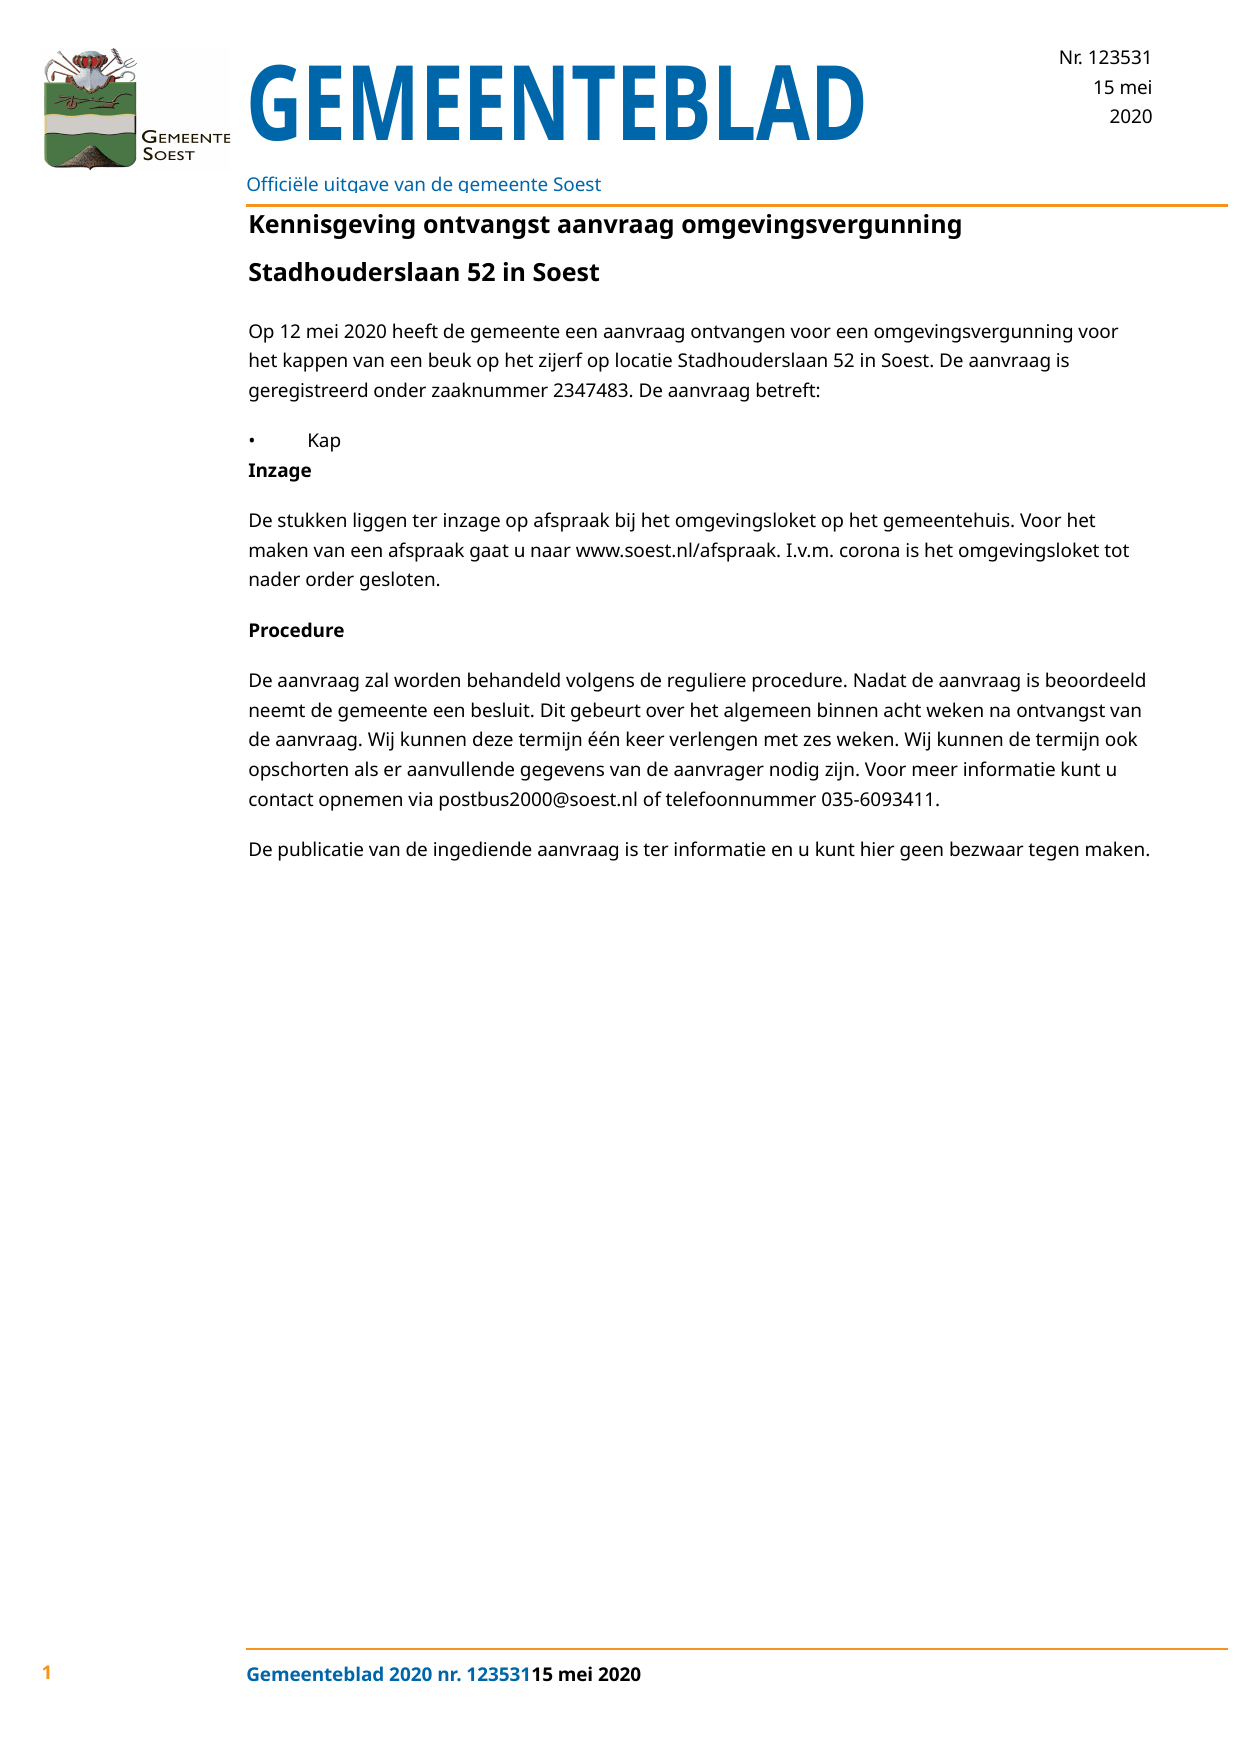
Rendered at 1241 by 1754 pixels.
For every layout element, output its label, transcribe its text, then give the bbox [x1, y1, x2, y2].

picture [41, 47, 231, 172]
list Kap [248, 427, 1152, 453]
text Inzage [248, 457, 1152, 483]
text Kennisgeving ontvangst aanvraag omgevingsvergunning Stadhouderslaan 52 in Soest [248, 207, 1152, 288]
text De stukken liggen ter inzage op afspraak bij het omgevingsloket op het gemeentehuis. Voor het maken van een afspraak gaat u naar www.soest.nl/afspraak. I.v.m. corona is het omgevingsloket tot nader order gesloten. [248, 507, 1152, 592]
text De aanvraag zal worden behandeld volgens de reguliere procedure. Nadat de aanvraag is beoordeeld neemt de gemeente een besluit. Dit gebeurt over het algemeen binnen acht weken na ontvangst van de aanvraag. Wij kunnen deze termijn één keer verlengen met zes weken. Wij kunnen de termijn ook opschorten als er aanvullende gegevens van de aanvrager nodig zijn. Voor meer informatie kunt u contact opnemen via postbus2000@soest.nl of telefoonnummer 035-6093411. [248, 667, 1152, 812]
text Procedure [248, 617, 1152, 643]
text De publicatie van de ingediende aanvraag is ter informatie en u kunt hier geen bezwaar tegen maken. [248, 836, 1152, 862]
text Op 12 mei 2020 heeft de gemeente een aanvraag ontvangen voor een omgevingsvergunning voor het kappen van een beuk op het zijerf op locatie Stadhouderslaan 52 in Soest. De aanvraag is geregistreerd onder zaaknummer 2347483. De aanvraag betreft: [248, 318, 1152, 403]
